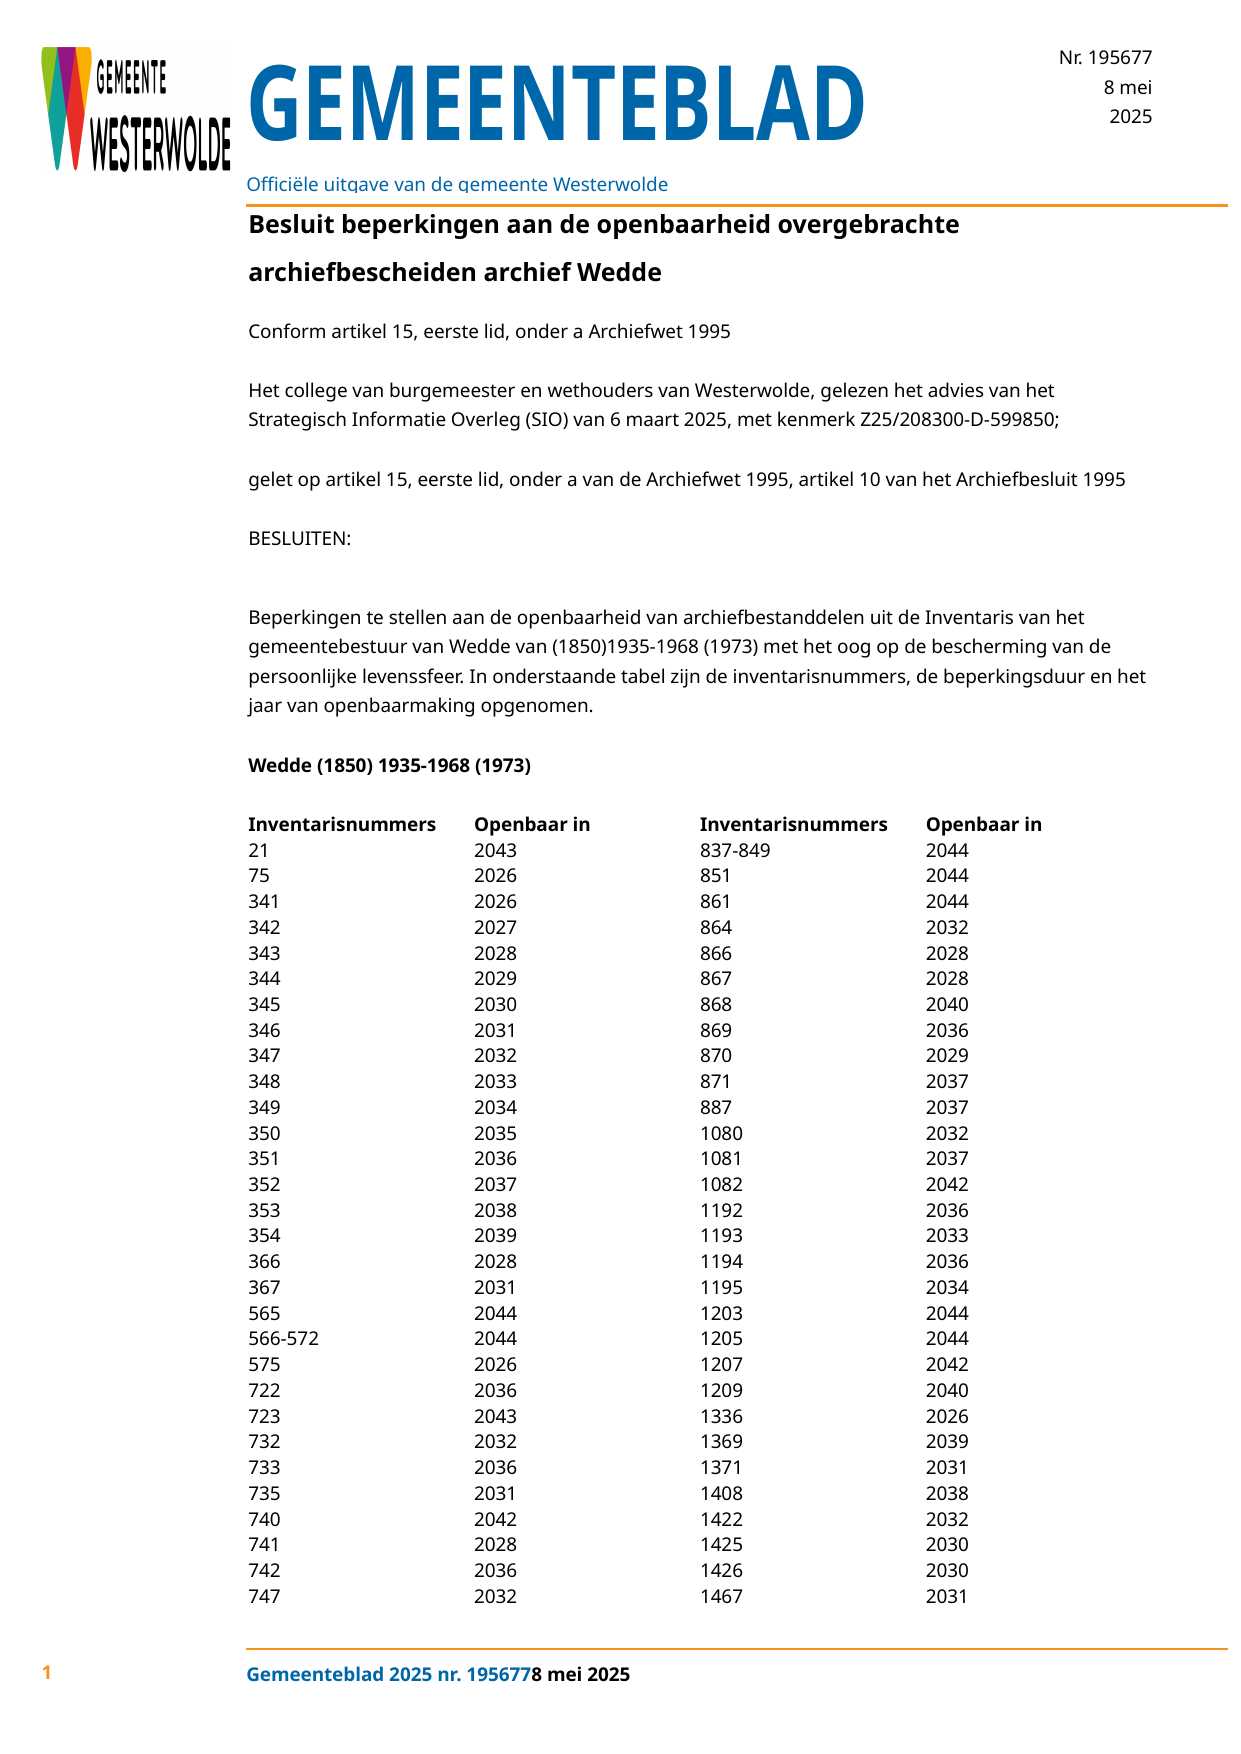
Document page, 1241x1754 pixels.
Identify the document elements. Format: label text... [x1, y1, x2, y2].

table_cell 747 [248, 1583, 474, 1609]
table_cell 2039 [926, 1429, 1152, 1454]
table_cell 1422 [700, 1506, 926, 1531]
table_cell 2036 [474, 1146, 700, 1171]
table_cell 2040 [926, 991, 1152, 1017]
table_header Inventarisnummers [248, 811, 474, 837]
table_cell 367 [248, 1274, 474, 1300]
table_cell 2040 [926, 1377, 1152, 1403]
picture [41, 47, 231, 172]
table_cell 2026 [474, 863, 700, 888]
table_cell 566-572 [248, 1326, 474, 1351]
table_cell 2044 [474, 1300, 700, 1326]
text Conform artikel 15, eerste lid, onder a Archiefwet 1995 [248, 318, 1152, 344]
table_cell 2039 [474, 1223, 700, 1248]
table_cell 2034 [474, 1094, 700, 1120]
table_cell 2028 [926, 940, 1152, 965]
table_cell 2036 [926, 1017, 1152, 1043]
table_cell 2034 [926, 1274, 1152, 1300]
table_cell 2031 [926, 1454, 1152, 1480]
table_cell 2036 [474, 1377, 700, 1403]
text BESLUITEN: [248, 525, 1152, 551]
text Het college van burgemeester en wethouders van Westerwolde, gelezen het advies van het Strategisch Informatie Overleg (SIO) van 6 maart 2025, met kenmerk Z25/208300-D-599850; [248, 377, 1152, 432]
table_cell 1426 [700, 1557, 926, 1583]
table_cell 2028 [926, 965, 1152, 991]
table_cell 1425 [700, 1531, 926, 1557]
table_cell 2029 [474, 965, 700, 991]
table_cell 732 [248, 1429, 474, 1454]
table_cell 2026 [926, 1403, 1152, 1428]
table_cell 2043 [474, 837, 700, 862]
table_cell 2044 [926, 863, 1152, 888]
table_cell 2036 [926, 1197, 1152, 1223]
table_cell 351 [248, 1146, 474, 1171]
table_cell 2028 [474, 1531, 700, 1557]
table_cell 2026 [474, 1351, 700, 1377]
text Wedde (1850) 1935-1968 (1973) [248, 752, 1152, 777]
table_cell 1194 [700, 1249, 926, 1274]
table_cell 345 [248, 991, 474, 1017]
table_cell 1203 [700, 1300, 926, 1326]
table_cell 2030 [926, 1557, 1152, 1583]
table_cell 722 [248, 1377, 474, 1403]
table_cell 344 [248, 965, 474, 991]
table_cell 2043 [474, 1403, 700, 1428]
table_cell 2032 [474, 1429, 700, 1454]
table_cell 1408 [700, 1480, 926, 1506]
table_cell 347 [248, 1043, 474, 1068]
table_cell 2031 [474, 1274, 700, 1300]
table_cell 867 [700, 965, 926, 991]
table_cell 352 [248, 1171, 474, 1197]
table_cell 1336 [700, 1403, 926, 1428]
table_cell 350 [248, 1120, 474, 1146]
table_cell 342 [248, 914, 474, 940]
table_cell 2031 [474, 1017, 700, 1043]
table_cell 2032 [474, 1043, 700, 1068]
table_cell 2033 [474, 1068, 700, 1094]
table_cell 1192 [700, 1197, 926, 1223]
table_header Inventarisnummers [700, 811, 926, 837]
table_cell 1371 [700, 1454, 926, 1480]
table_cell 341 [248, 888, 474, 914]
table_cell 2032 [926, 914, 1152, 940]
table_cell 870 [700, 1043, 926, 1068]
table_cell 2028 [474, 1249, 700, 1274]
table_cell 866 [700, 940, 926, 965]
table_cell 2044 [474, 1326, 700, 1351]
table_cell 1081 [700, 1146, 926, 1171]
table_cell 2044 [926, 1300, 1152, 1326]
table_cell 851 [700, 863, 926, 888]
table_cell 353 [248, 1197, 474, 1223]
table_cell 2030 [474, 991, 700, 1017]
table_cell 2032 [926, 1506, 1152, 1531]
table_cell 346 [248, 1017, 474, 1043]
table_cell 1082 [700, 1171, 926, 1197]
table_cell 1369 [700, 1429, 926, 1454]
table_cell 861 [700, 888, 926, 914]
table_cell 2037 [926, 1068, 1152, 1094]
table_cell 2042 [926, 1351, 1152, 1377]
table_cell 1080 [700, 1120, 926, 1146]
table_cell 723 [248, 1403, 474, 1428]
table_cell 837-849 [700, 837, 926, 862]
table_cell 2032 [474, 1583, 700, 1609]
table_cell 2033 [926, 1223, 1152, 1248]
text Beperkingen te stellen aan de openbaarheid van archiefbestanddelen uit de Inventaris van het gemeentebestuur van Wedde van (1850)1935-1968 (1973) met het oog op de bescherming van de persoonlijke levenssfeer. In onderstaande tabel zijn de inventarisnummers, de beperkingsduur en het jaar van openbaarmaking opgenomen. [248, 604, 1152, 718]
table_cell 2042 [474, 1506, 700, 1531]
table_cell 75 [248, 863, 474, 888]
table_cell 2036 [474, 1454, 700, 1480]
table_cell 2028 [474, 940, 700, 965]
table_cell 2027 [474, 914, 700, 940]
table_cell 2031 [926, 1583, 1152, 1609]
table_cell 2035 [474, 1120, 700, 1146]
table_cell 1205 [700, 1326, 926, 1351]
table_cell 1209 [700, 1377, 926, 1403]
table_cell 2030 [926, 1531, 1152, 1557]
table_cell 735 [248, 1480, 474, 1506]
table_cell 2036 [926, 1249, 1152, 1274]
table_cell 868 [700, 991, 926, 1017]
table_cell 2037 [926, 1094, 1152, 1120]
table_cell 864 [700, 914, 926, 940]
table_cell 21 [248, 837, 474, 862]
text gelet op artikel 15, eerste lid, onder a van de Archiefwet 1995, artikel 10 van het Archiefbesluit 1995 [248, 466, 1152, 492]
table_cell 1467 [700, 1583, 926, 1609]
table_cell 869 [700, 1017, 926, 1043]
table_header Openbaar in [474, 811, 700, 837]
table_header Openbaar in [926, 811, 1152, 837]
table_cell 2032 [926, 1120, 1152, 1146]
table_cell 1193 [700, 1223, 926, 1248]
table_cell 565 [248, 1300, 474, 1326]
table_cell 1195 [700, 1274, 926, 1300]
table_cell 354 [248, 1223, 474, 1248]
text Besluit beperkingen aan de openbaarheid overgebrachte archiefbescheiden archief Wedde [248, 207, 1152, 288]
table_cell 2029 [926, 1043, 1152, 1068]
table_cell 2042 [926, 1171, 1152, 1197]
table_cell 2044 [926, 1326, 1152, 1351]
table_cell 2037 [474, 1171, 700, 1197]
table_cell 741 [248, 1531, 474, 1557]
table_cell 2026 [474, 888, 700, 914]
table_cell 2031 [474, 1480, 700, 1506]
table_cell 349 [248, 1094, 474, 1120]
table_cell 2037 [926, 1146, 1152, 1171]
table_cell 575 [248, 1351, 474, 1377]
table_cell 366 [248, 1249, 474, 1274]
table_cell 2038 [926, 1480, 1152, 1506]
table_cell 2044 [926, 888, 1152, 914]
table_cell 348 [248, 1068, 474, 1094]
table_cell 733 [248, 1454, 474, 1480]
table_cell 2044 [926, 837, 1152, 862]
table_cell 2036 [474, 1557, 700, 1583]
table_cell 740 [248, 1506, 474, 1531]
table_cell 871 [700, 1068, 926, 1094]
table_cell 343 [248, 940, 474, 965]
table_cell 742 [248, 1557, 474, 1583]
table_cell 2038 [474, 1197, 700, 1223]
table_cell 887 [700, 1094, 926, 1120]
table_cell 1207 [700, 1351, 926, 1377]
